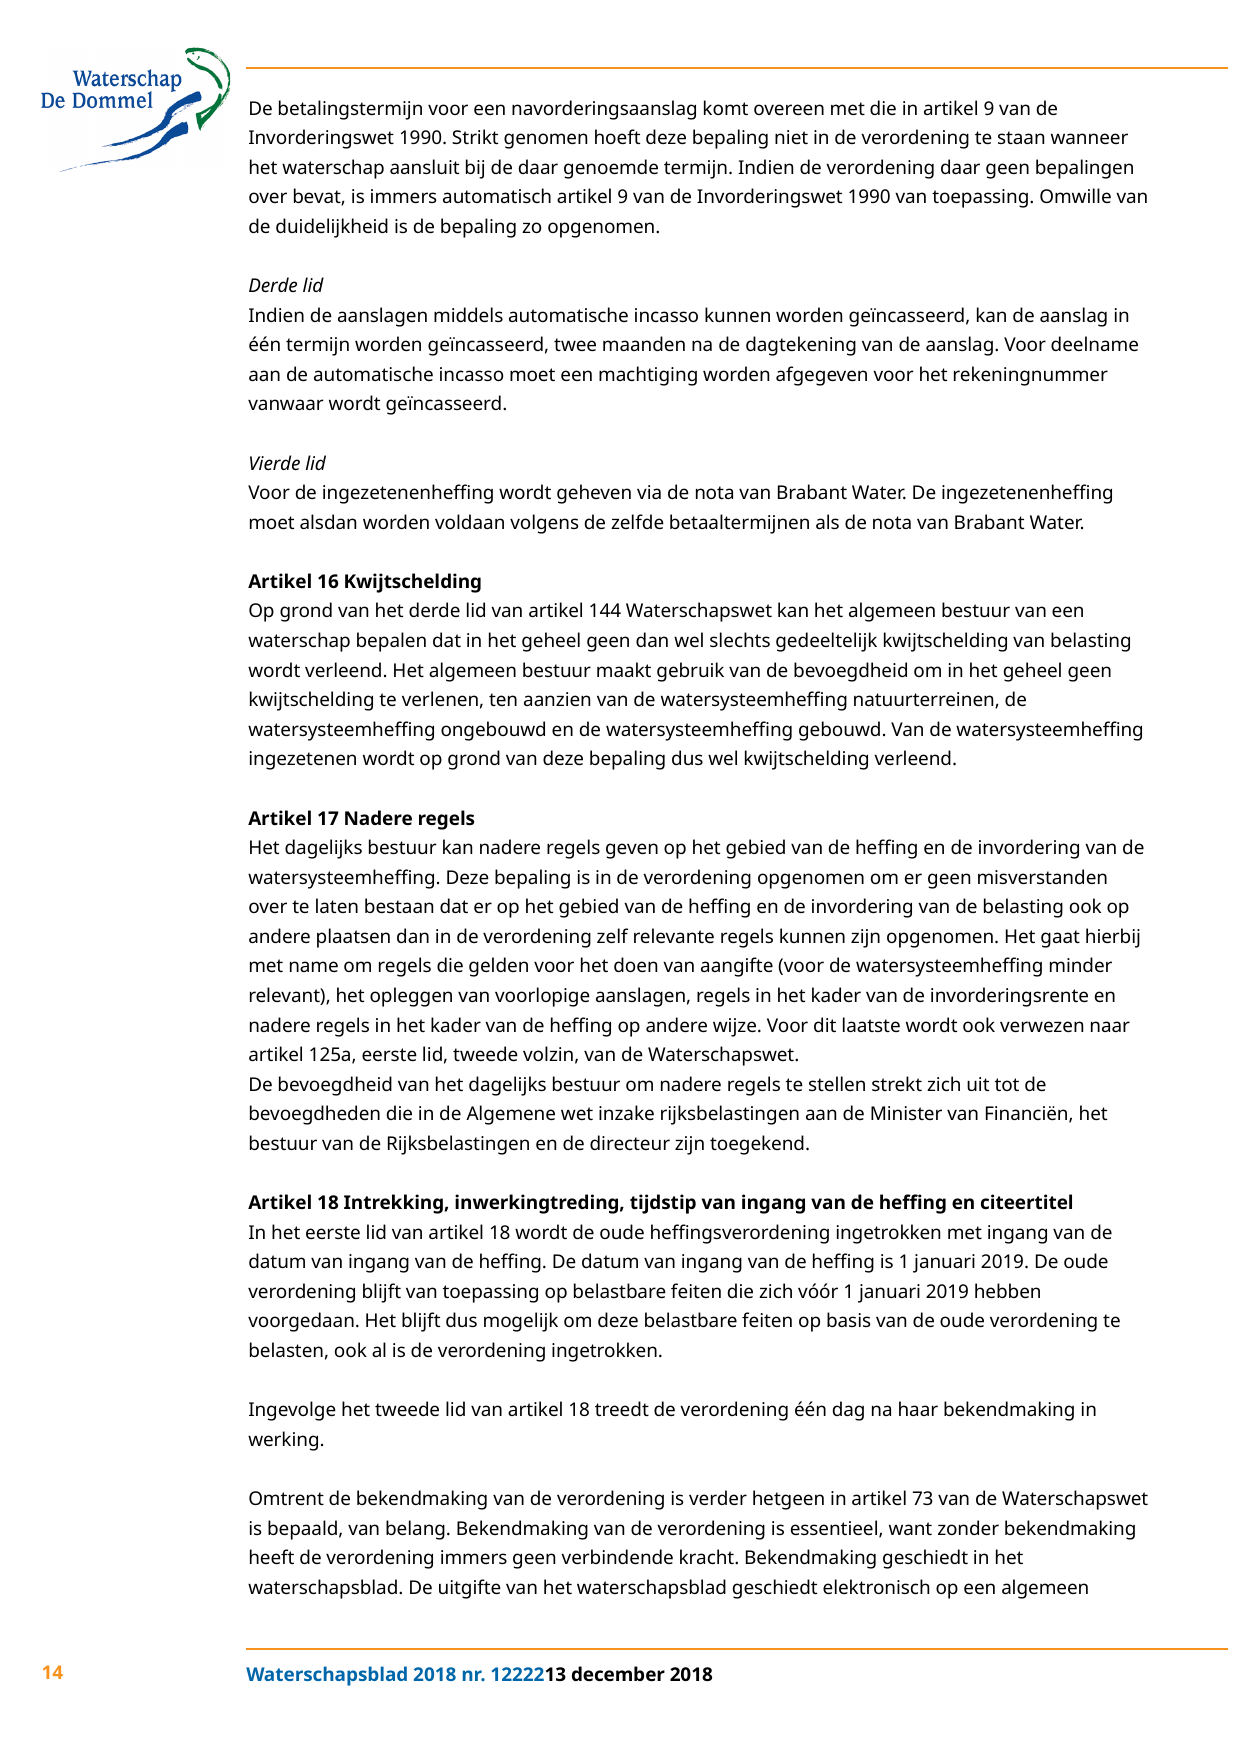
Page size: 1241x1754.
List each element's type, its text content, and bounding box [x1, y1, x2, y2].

text Artikel 18 Intrekking, inwerkingtreding, tijdstip van ingang van de heffing en citeertitel [248, 1189, 1152, 1215]
text Derde lid [248, 272, 1152, 298]
text Ingevolge het tweede lid van artikel 18 treedt de verordening één dag na haar bekendmaking in werking. [248, 1396, 1152, 1452]
text Op grond van het derde lid van artikel 144 Waterschapswet kan het algemeen bestuur van een waterschap bepalen dat in het geheel geen dan wel slechts gedeeltelijk kwijtschelding van belasting wordt verleend. Het algemeen bestuur maakt gebruik van de bevoegdheid om in het geheel geen kwijtschelding te verlenen, ten aanzien van de watersysteemheffing natuurterreinen, de watersysteemheffing ongebouwd en de watersysteemheffing gebouwd. Van de watersysteemheffing ingezetenen wordt op grond van deze bepaling dus wel kwijtschelding verleend. [248, 598, 1152, 771]
text Het dagelijks bestuur kan nadere regels geven op het gebied van de heffing en de invordering van de watersysteemheffing. Deze bepaling is in de verordening opgenomen om er geen misverstanden over te laten bestaan dat er op het gebied van de heffing en de invordering van de belasting ook op andere plaatsen dan in de verordening zelf relevante regels kunnen zijn opgenomen. Het gaat hierbij met name om regels die gelden voor het doen van aangifte (voor de watersysteemheffing minder relevant), het opleggen van voorlopige aanslagen, regels in het kader van de invorderingsrente en nadere regels in het kader van de heffing op andere wijze. Voor dit laatste wordt ook verwezen naar artikel 125a, eerste lid, tweede volzin, van de Waterschapswet. [248, 834, 1152, 1067]
text De bevoegdheid van het dagelijks bestuur om nadere regels te stellen strekt zich uit tot de bevoegdheden die in de Algemene wet inzake rijksbelastingen aan de Minister van Financiën, het bestuur van de Rijksbelastingen en de directeur zijn toegekend. [248, 1071, 1152, 1156]
text De betalingstermijn voor een navorderingsaanslag komt overeen met die in artikel 9 van de Invorderingswet 1990. Strikt genomen hoeft deze bepaling niet in de verordening te staan wanneer het waterschap aansluit bij de daar genoemde termijn. Indien de verordening daar geen bepalingen over bevat, is immers automatisch artikel 9 van de Invorderingswet 1990 van toepassing. Omwille van de duidelijkheid is de bepaling zo opgenomen. [248, 95, 1152, 239]
text Artikel 17 Nadere regels [248, 805, 1152, 831]
text Omtrent de bekendmaking van de verordening is verder hetgeen in artikel 73 van de Waterschapswet is bepaald, van belang. Bekendmaking van de verordening is essentieel, want zonder bekendmaking heeft de verordening immers geen verbindende kracht. Bekendmaking geschiedt in het waterschapsblad. De uitgifte van het waterschapsblad geschiedt elektronisch op een algemeen [248, 1485, 1152, 1600]
text Vierde lid [248, 450, 1152, 476]
text In het eerste lid van artikel 18 wordt de oude heffingsverordening ingetrokken met ingang van de datum van ingang van de heffing. De datum van ingang van de heffing is 1 januari 2019. De oude verordening blijft van toepassing op belastbare feiten die zich vóór 1 januari 2019 hebben voorgedaan. Het blijft dus mogelijk om deze belastbare feiten op basis van de oude verordening te belasten, ook al is de verordening ingetrokken. [248, 1219, 1152, 1363]
text Indien de aanslagen middels automatische incasso kunnen worden geïncasseerd, kan de aanslag in één termijn worden geïncasseerd, twee maanden na de dagtekening van de aanslag. Voor deelname aan de automatische incasso moet een machtiging worden afgegeven voor het rekeningnummer vanwaar wordt geïncasseerd. [248, 302, 1152, 416]
picture [41, 47, 231, 172]
text Artikel 16 Kwijtschelding [248, 568, 1152, 594]
text Voor de ingezetenenheffing wordt geheven via de nota van Brabant Water. De ingezetenenheffing moet alsdan worden voldaan volgens de zelfde betaaltermijnen als de nota van Brabant Water. [248, 479, 1152, 535]
